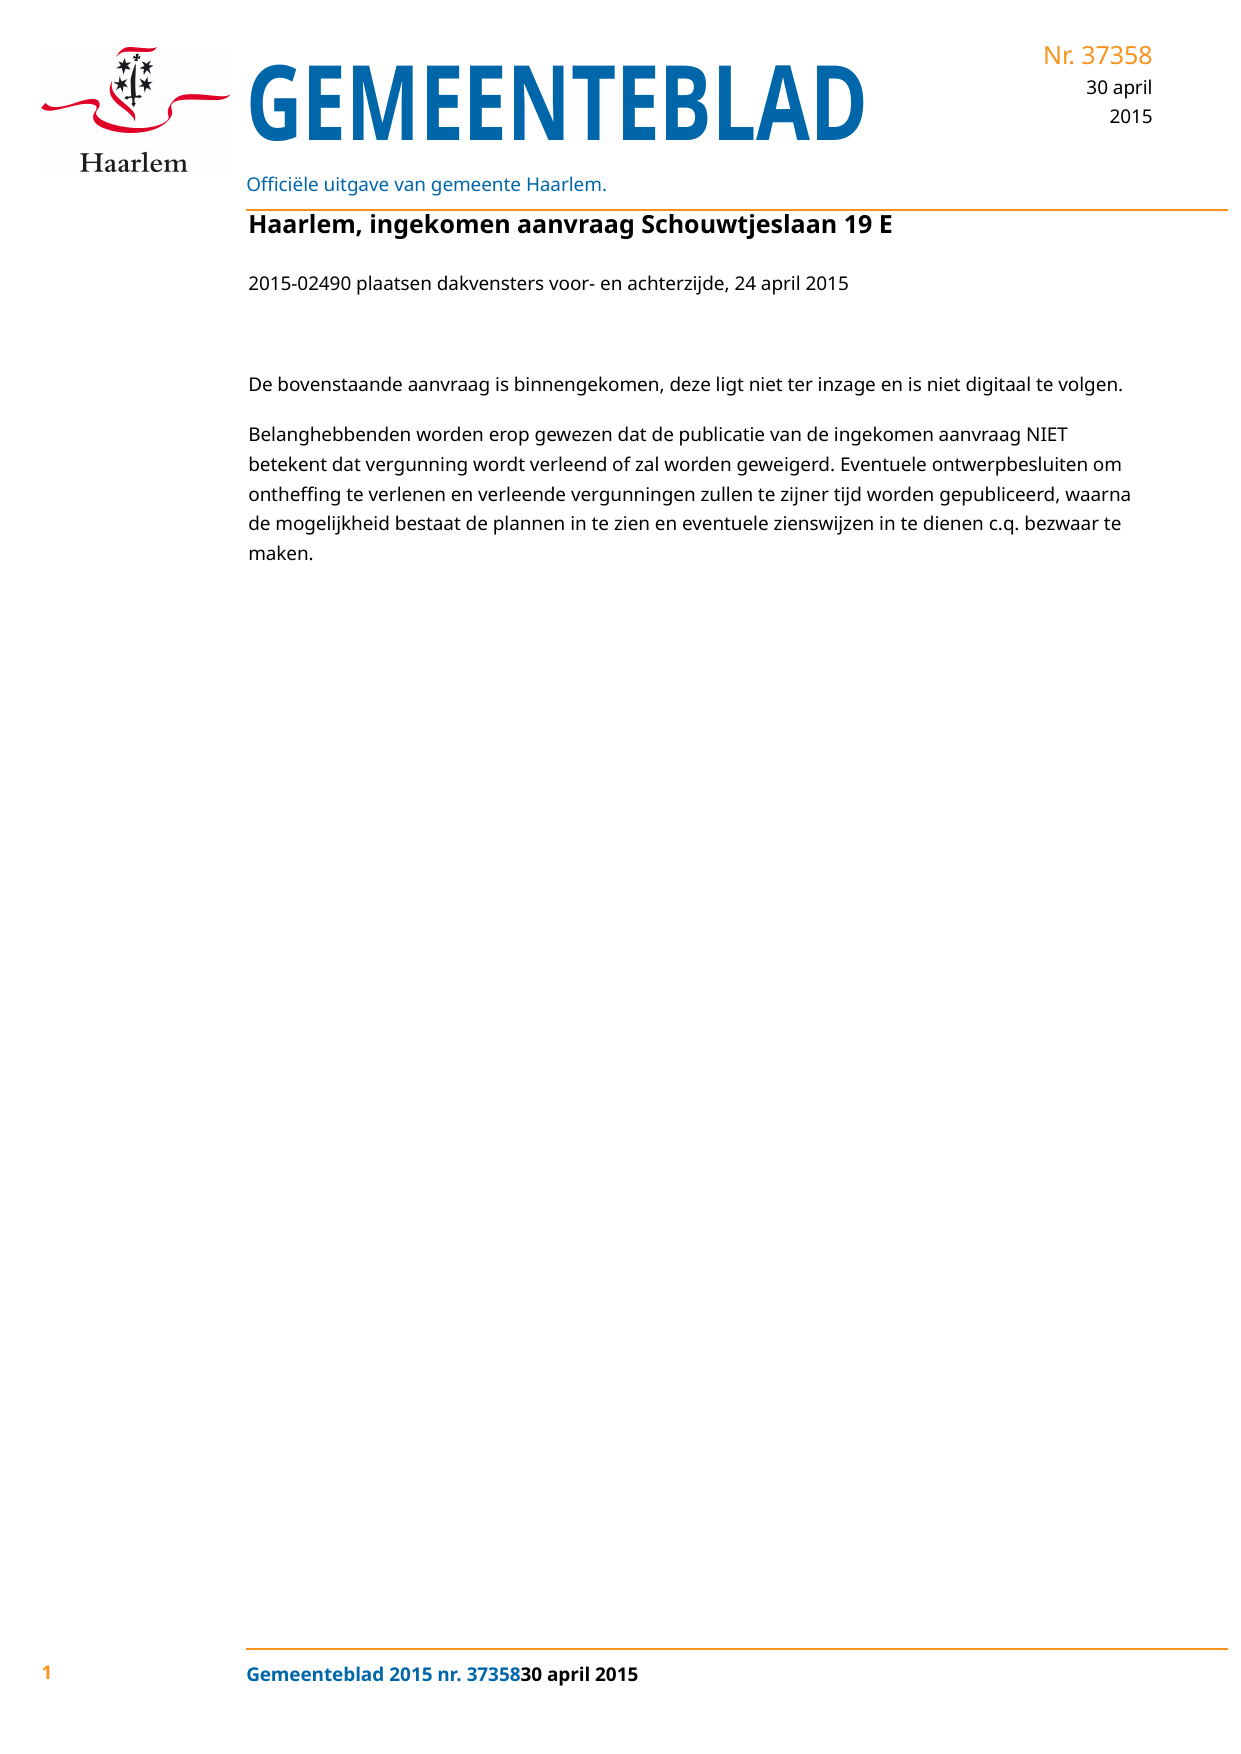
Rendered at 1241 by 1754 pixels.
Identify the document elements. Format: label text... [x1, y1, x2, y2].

text Belanghebbenden worden erop gewezen dat de publicatie van de ingekomen aanvraag NIET betekent dat vergunning wordt verleend of zal worden geweigerd. Eventuele ontwerpbesluiten om ontheffing te verlenen en verleende vergunningen zullen te zijner tijd worden gepubliceerd, waarna de mogelijkheid bestaat de plannen in te zien en eventuele zienswijzen in te dienen c.q. bezwaar te maken. [248, 422, 1152, 566]
text De bovenstaande aanvraag is binnengekomen, deze ligt niet ter inzage en is niet digitaal te volgen. [248, 371, 1152, 397]
text Haarlem, ingekomen aanvraag Schouwtjeslaan 19 E [248, 211, 1152, 241]
picture [41, 47, 231, 172]
text 2015-02490 plaatsen dakvensters voor- en achterzijde, 24 april 2015 [248, 270, 1152, 296]
